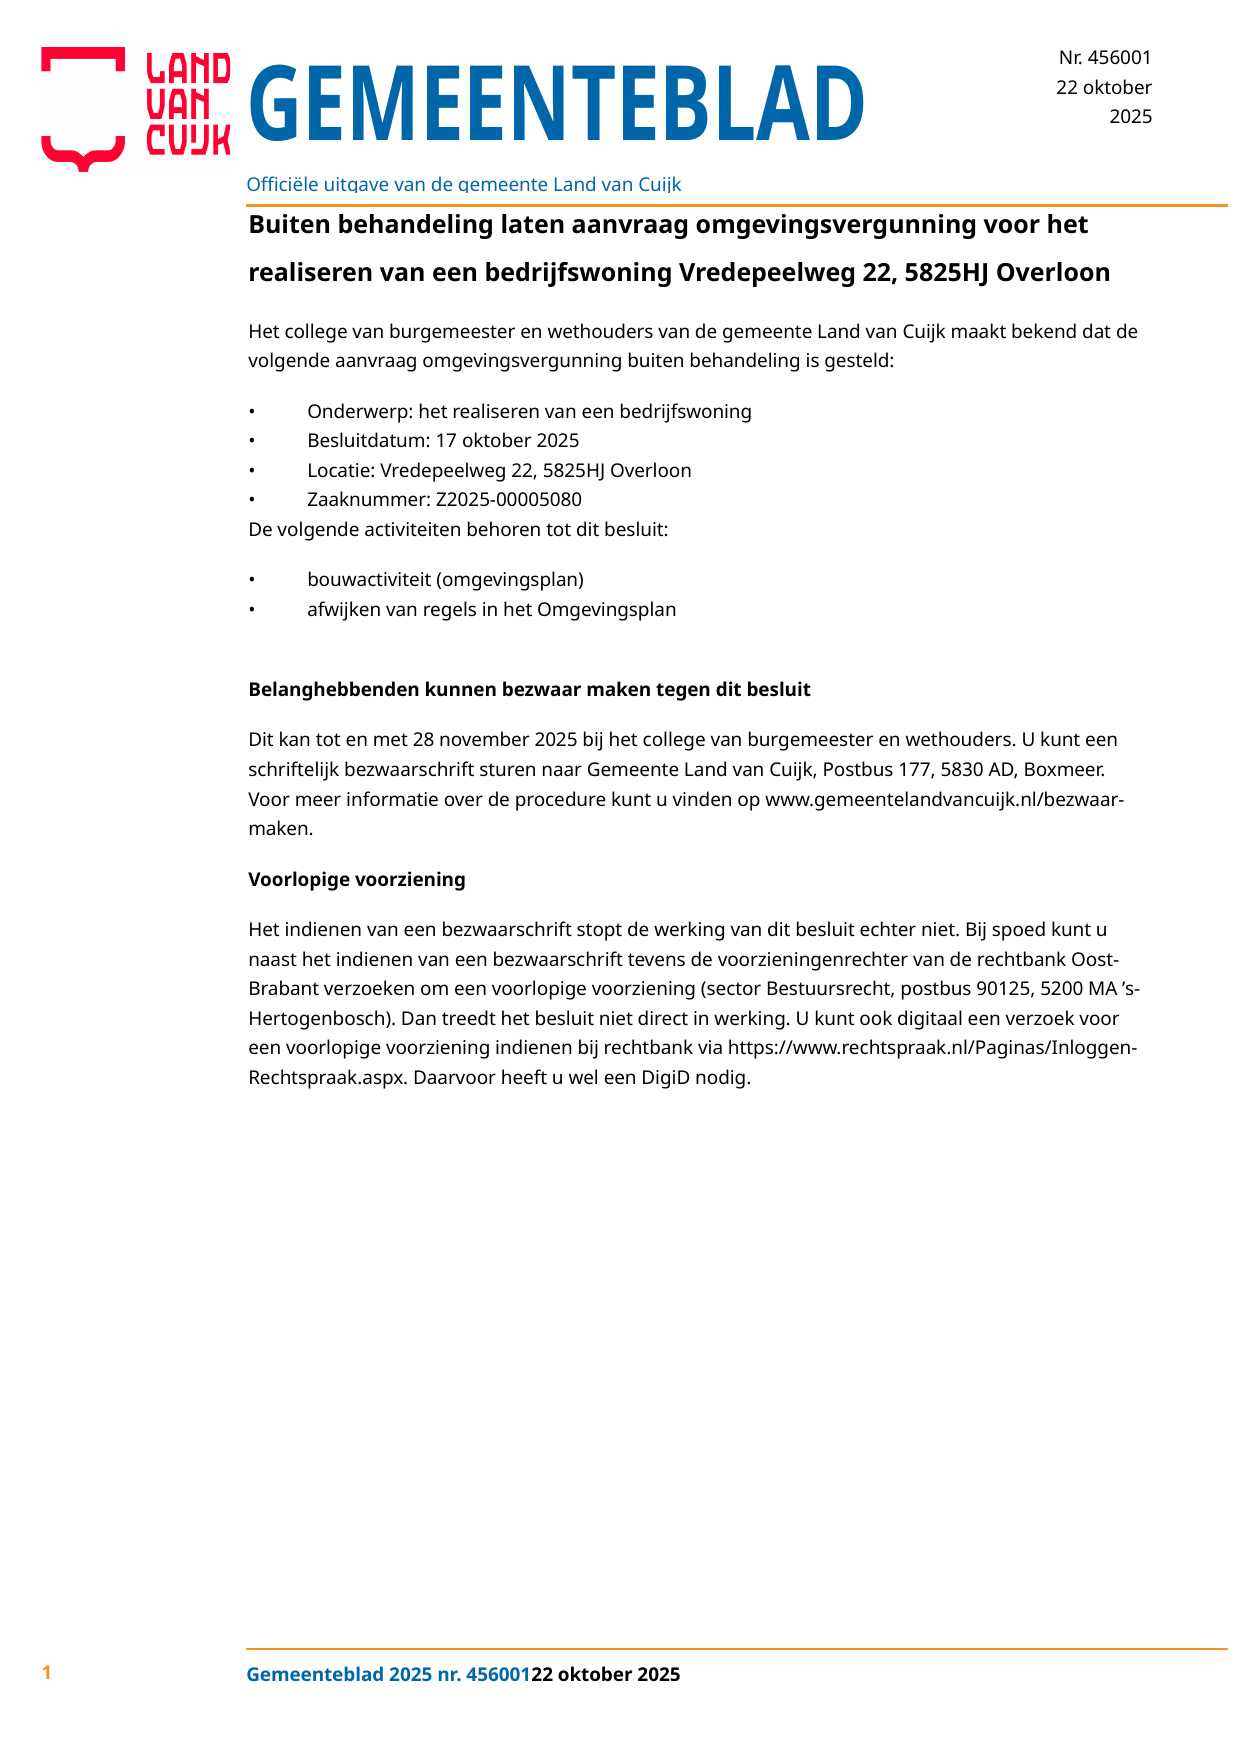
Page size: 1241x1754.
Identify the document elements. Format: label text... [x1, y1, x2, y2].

list Locatie: Vredepeelweg 22, 5825HJ Overloon [248, 457, 1152, 483]
list Onderwerp: het realiseren van een bedrijfswoning [248, 398, 1152, 424]
text Het indienen van een bezwaarschrift stopt de werking van dit besluit echter niet. Bij spoed kunt u naast het indienen van een bezwaarschrift tevens de voorzieningenrechter van de rechtbank Oost-Brabant verzoeken om een voorlopige voorziening (sector Bestuursrecht, postbus 90125, 5200 MA ’s-Hertogenbosch). Dan treedt het besluit niet direct in werking. U kunt ook digitaal een verzoek voor een voorlopige voorziening indienen bij rechtbank via https://www.rechtspraak.nl/Paginas/Inloggen-Rechtspraak.aspx. Daarvoor heeft u wel een DigiD nodig. [248, 916, 1152, 1090]
text Dit kan tot en met 28 november 2025 bij het college van burgemeester en wethouders. U kunt een schriftelijk bezwaarschrift sturen naar Gemeente Land van Cuijk, Postbus 177, 5830 AD, Boxmeer. Voor meer informatie over de procedure kunt u vinden op www.gemeentelandvancuijk.nl/bezwaar-maken. [248, 727, 1152, 841]
text Het college van burgemeester en wethouders van de gemeente Land van Cuijk maakt bekend dat de volgende aanvraag omgevingsvergunning buiten behandeling is gesteld: [248, 318, 1152, 373]
list Besluitdatum: 17 oktober 2025 [248, 427, 1152, 453]
text Voorlopige voorziening [248, 866, 1152, 892]
list afwijken van regels in het Omgevingsplan [248, 596, 1152, 622]
picture [41, 47, 231, 172]
list Zaaknummer: Z2025-00005080 [248, 487, 1152, 512]
text De volgende activiteiten behoren tot dit besluit: [248, 516, 1152, 542]
list bouwactiviteit (omgevingsplan) [248, 567, 1152, 592]
text Belanghebbenden kunnen bezwaar maken tegen dit besluit [248, 676, 1152, 702]
text Buiten behandeling laten aanvraag omgevingsvergunning voor het realiseren van een bedrijfswoning Vredepeelweg 22, 5825HJ Overloon [248, 207, 1152, 288]
